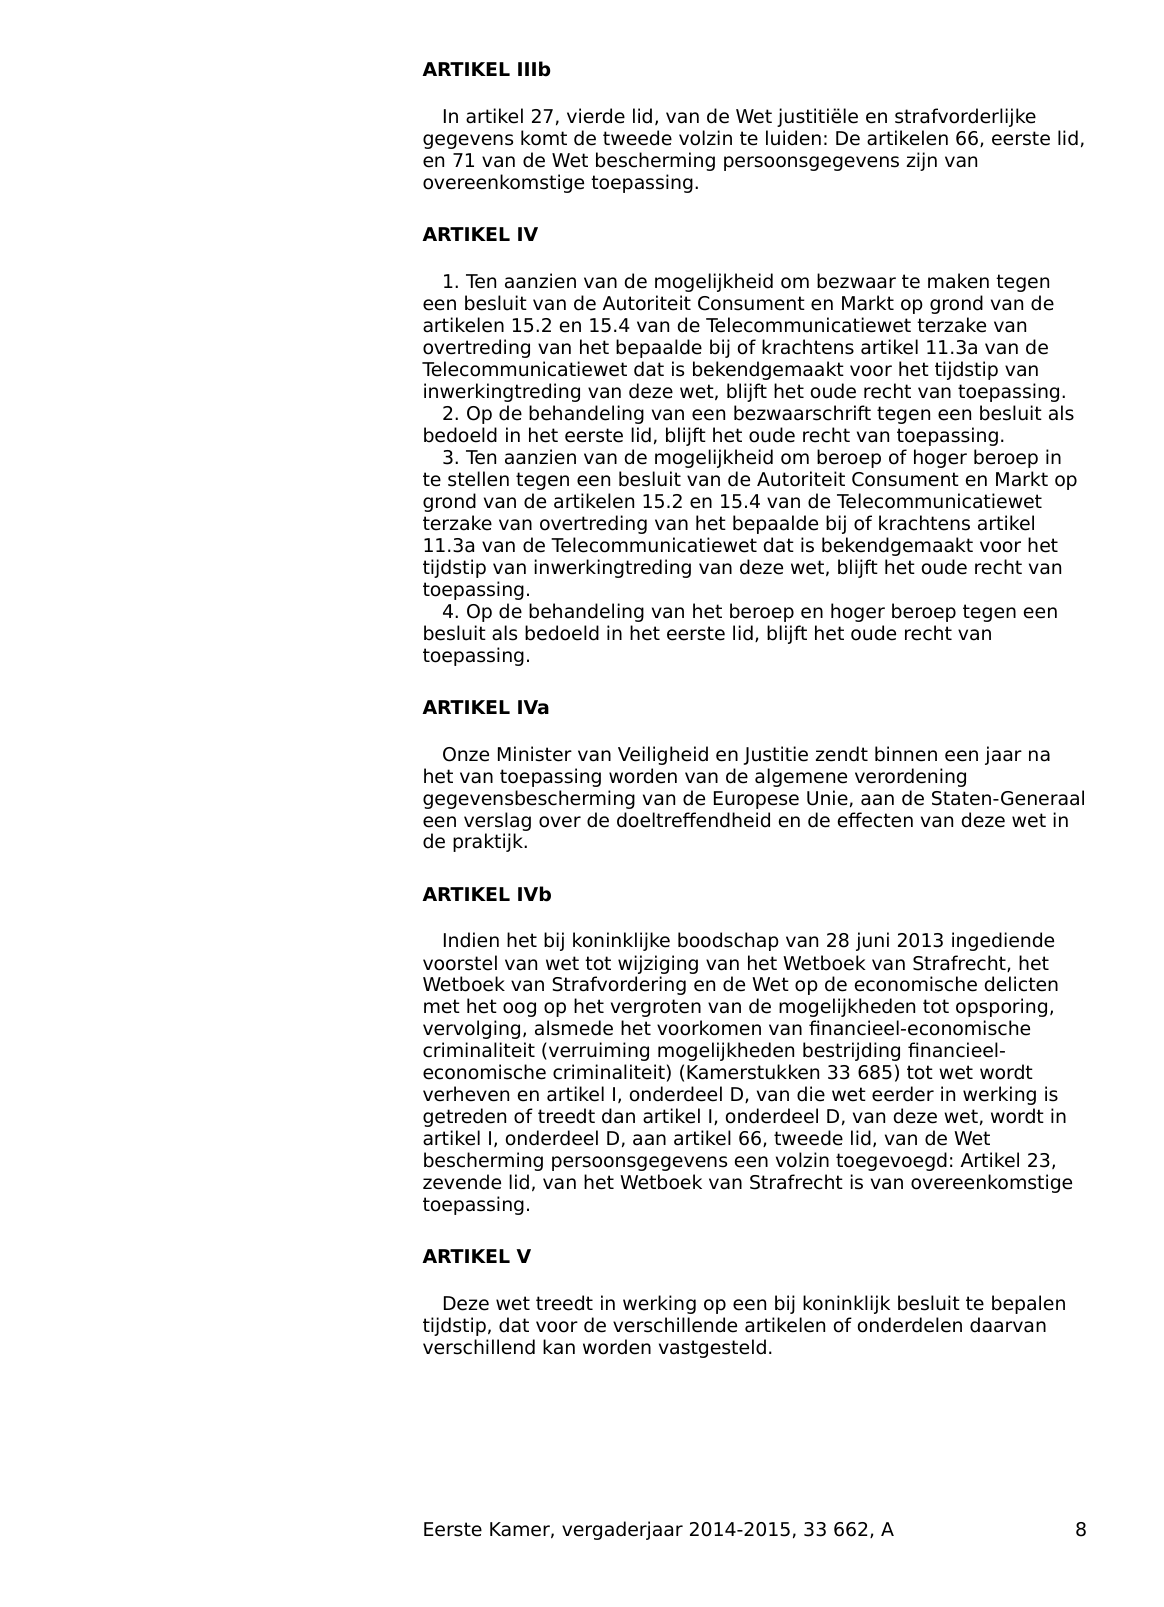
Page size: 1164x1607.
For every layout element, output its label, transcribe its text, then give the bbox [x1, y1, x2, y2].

text Onze Minister van Veiligheid en Justitie zendt binnen een jaar na het van toepassing worden van de algemene verordening gegevensbescherming van de Europese Unie, aan de Staten-Generaal een verslag over de doeltreffendheid en de effecten van deze wet in de praktijk. [422, 743, 1087, 853]
subtitle ARTIKEL IVa [422, 697, 1087, 718]
text 4. Op de behandeling van het beroep en hoger beroep tegen een besluit als bedoeld in het eerste lid, blijft het oude recht van toepassing. [422, 601, 1087, 667]
subtitle ARTIKEL IVb [422, 883, 1087, 905]
subtitle ARTIKEL IIIb [422, 59, 1087, 81]
text 3. Ten aanzien van de mogelijkheid om beroep of hoger beroep in te stellen tegen een besluit van de Autoriteit Consument en Markt op grond van de artikelen 15.2 en 15.4 van de Telecommunicatiewet terzake van overtreding van het bepaalde bij of krachtens artikel 11.3a van de Telecommunicatiewet dat is bekendgemaakt voor het tijdstip van inwerkingtreding van deze wet, blijft het oude recht van toepassing. [422, 447, 1087, 601]
text 1. Ten aanzien van de mogelijkheid om bezwaar te maken tegen een besluit van de Autoriteit Consument en Markt op grond van de artikelen 15.2 en 15.4 van de Telecommunicatiewet terzake van overtreding van het bepaalde bij of krachtens artikel 11.3a van de Telecommunicatiewet dat is bekendgemaakt voor het tijdstip van inwerkingtreding van deze wet, blijft het oude recht van toepassing. [422, 271, 1087, 403]
text In artikel 27, vierde lid, van de Wet justitiële en strafvorderlijke gegevens komt de tweede volzin te luiden: De artikelen 66, eerste lid, en 71 van de Wet bescherming persoonsgegevens zijn van overeenkomstige toepassing. [422, 106, 1087, 194]
subtitle ARTIKEL V [422, 1246, 1087, 1268]
text Deze wet treedt in werking op een bij koninklijk besluit te bepalen tijdstip, dat voor de verschillende artikelen of onderdelen daarvan verschillend kan worden vastgesteld. [422, 1293, 1087, 1359]
text Indien het bij koninklijke boodschap van 28 juni 2013 ingediende voorstel van wet tot wijziging van het Wetboek van Strafrecht, het Wetboek van Strafvordering en de Wet op de economische delicten met het oog op het vergroten van de mogelijkheden tot opsporing, vervolging, alsmede het voorkomen van financieel-economische criminaliteit (verruiming mogelijkheden bestrijding financieel-economische criminaliteit) (Kamerstukken 33 685) tot wet wordt verheven en artikel I, onderdeel D, van die wet eerder in werking is getreden of treedt dan artikel I, onderdeel D, van deze wet, wordt in artikel I, onderdeel D, aan artikel 66, tweede lid, van de Wet bescherming persoonsgegevens een volzin toegevoegd: Artikel 23, zevende lid, van het Wetboek van Strafrecht is van overeenkomstige toepassing. [422, 930, 1087, 1216]
text 2. Op de behandeling van een bezwaarschrift tegen een besluit als bedoeld in het eerste lid, blijft het oude recht van toepassing. [422, 403, 1087, 447]
subtitle ARTIKEL IV [422, 224, 1087, 246]
